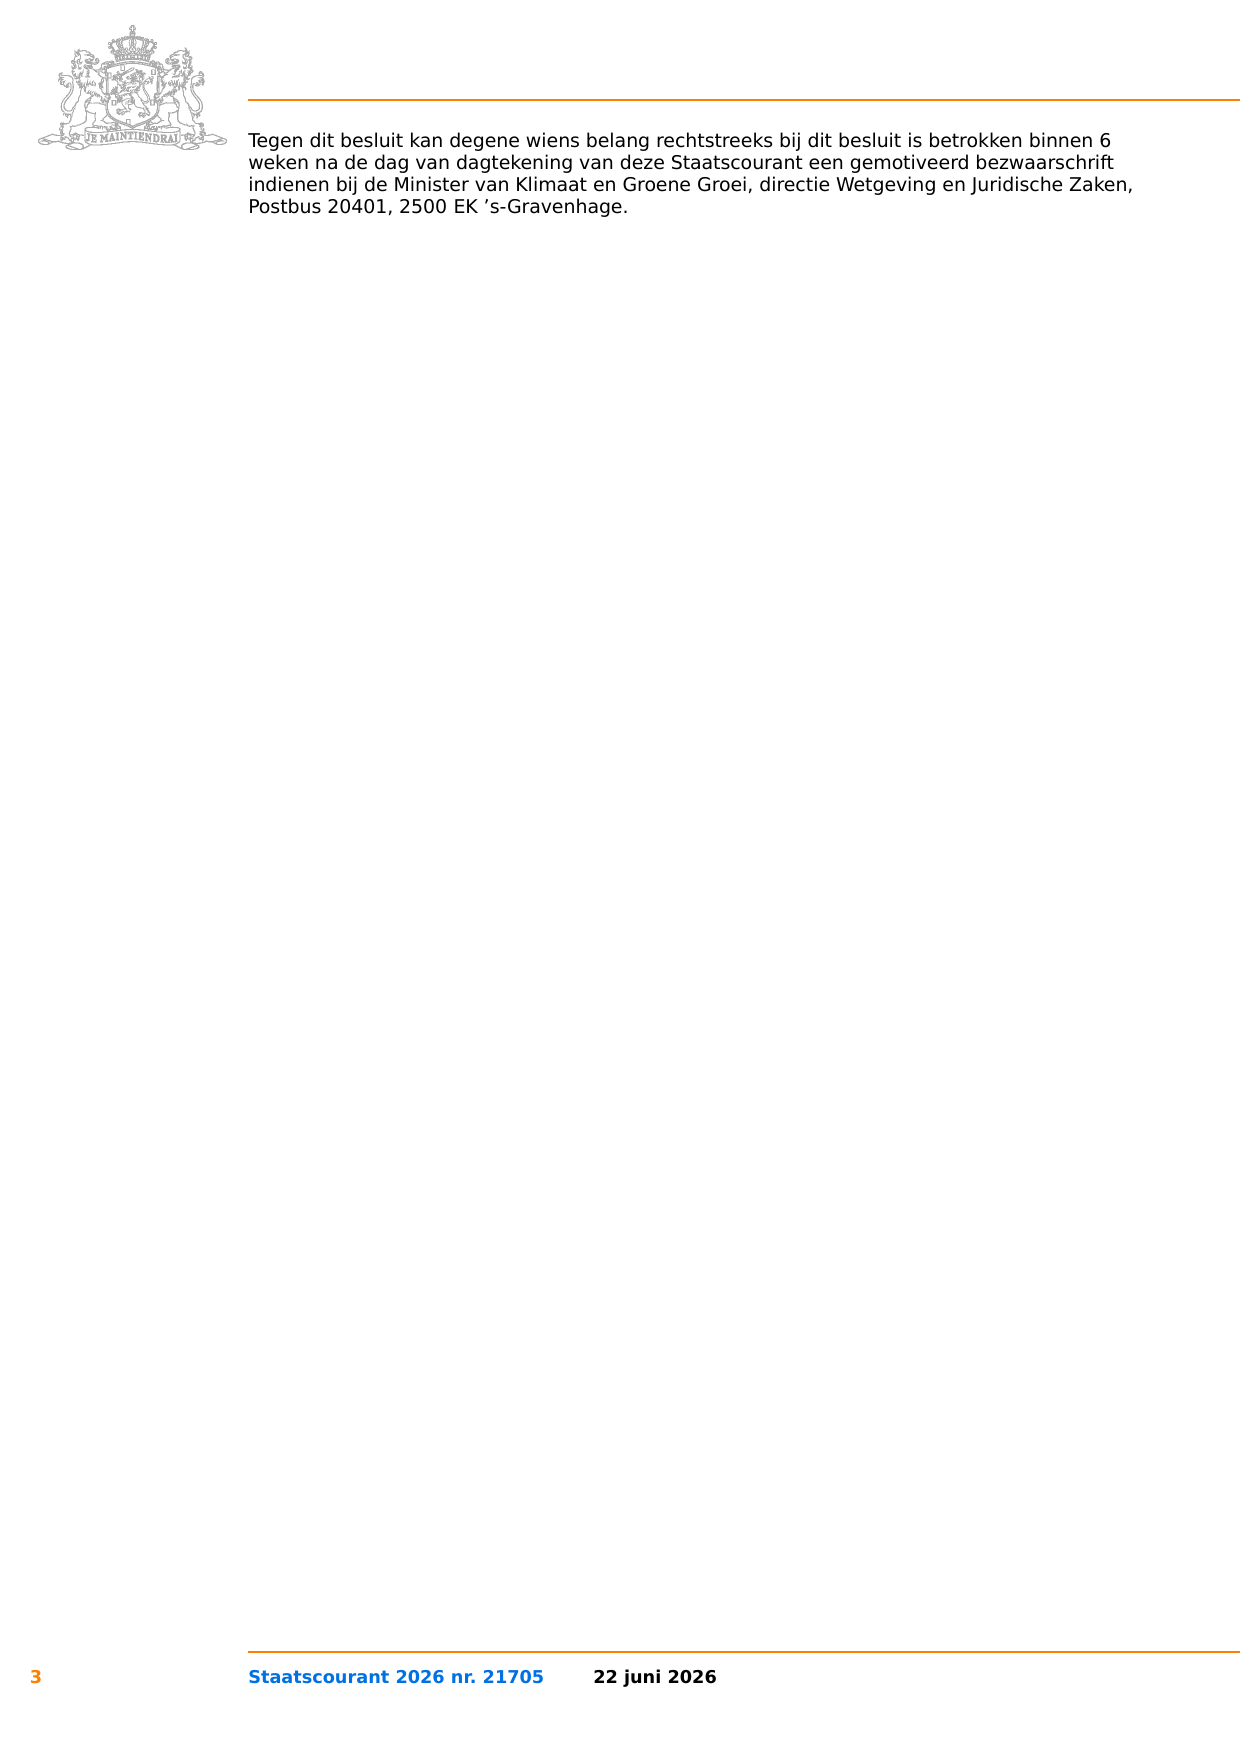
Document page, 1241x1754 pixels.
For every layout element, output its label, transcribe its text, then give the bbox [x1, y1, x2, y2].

text Tegen dit besluit kan degene wiens belang rechtstreeks bij dit besluit is betrokken binnen 6 weken na de dag van dagtekening van deze Staatscourant een gemotiveerd bezwaarschrift indienen bij de Minister van Klimaat en Groene Groei, directie Wetgeving en Juridische Zaken, Postbus 20401, 2500 EK ’s-Gravenhage. [248, 130, 1163, 218]
picture [38, 25, 227, 150]
